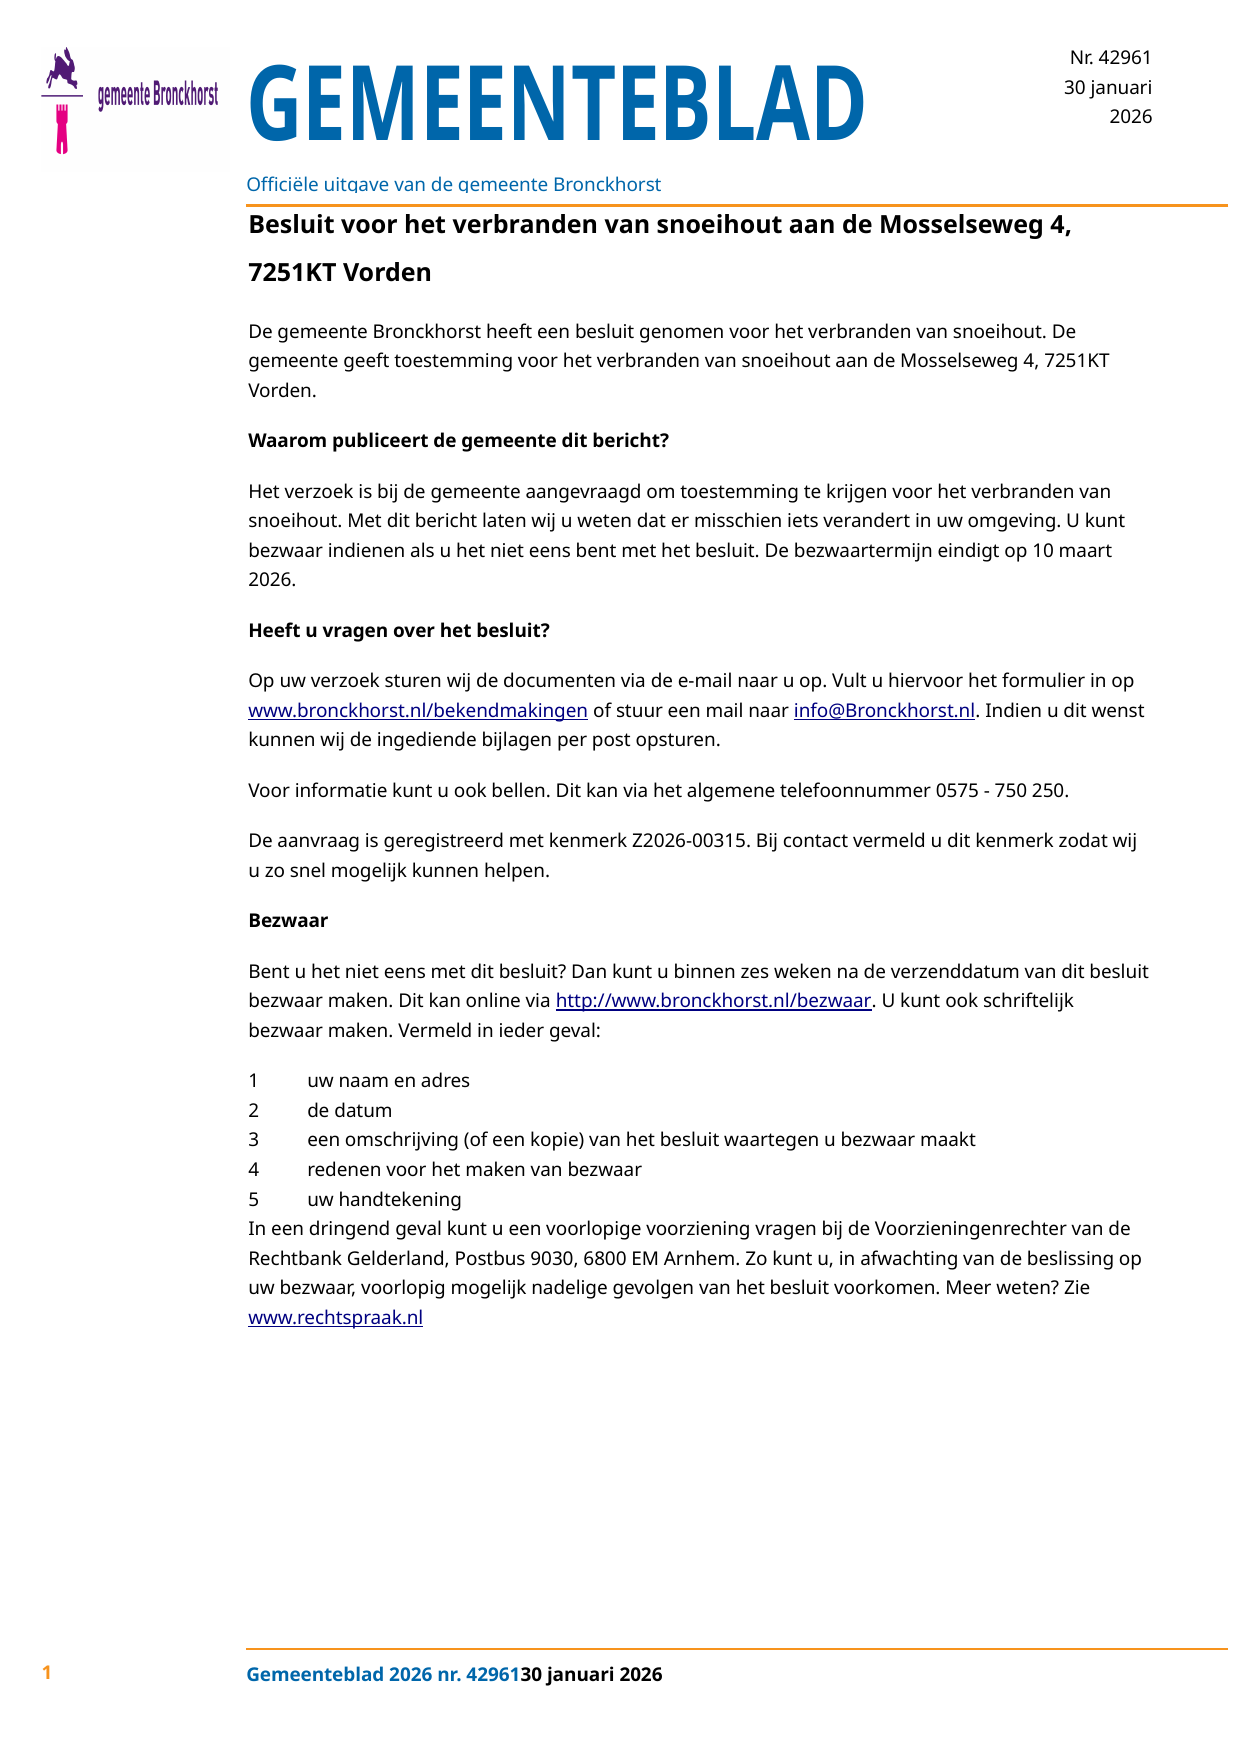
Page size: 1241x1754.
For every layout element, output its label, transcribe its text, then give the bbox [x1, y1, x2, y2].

text Het verzoek is bij de gemeente aangevraagd om toestemming te krijgen voor het verbranden van snoeihout. Met dit bericht laten wij u weten dat er misschien iets verandert in uw omgeving. U kunt bezwaar indienen als u het niet eens bent met het besluit. De bezwaartermijn eindigt op 10 maart 2026. [248, 478, 1152, 592]
text Waarom publiceert de gemeente dit bericht? [248, 427, 1152, 453]
text Bent u het niet eens met dit besluit? Dan kunt u binnen zes weken na de verzenddatum van dit besluit bezwaar maken. Dit kan online via http://www.bronckhorst.nl/bezwaar. U kunt ook schriftelijk bezwaar maken. Vermeld in ieder geval: [248, 958, 1152, 1043]
text Besluit voor het verbranden van snoeihout aan de Mosselseweg 4, 7251KT Vorden [248, 207, 1152, 288]
list uw naam en adres [248, 1067, 1152, 1093]
picture [41, 47, 231, 172]
list de datum [248, 1097, 1152, 1123]
text Heeft u vragen over het besluit? [248, 617, 1152, 643]
text Voor informatie kunt u ook bellen. Dit kan via het algemene telefoonnummer 0575 - 750 250. [248, 777, 1152, 803]
text Op uw verzoek sturen wij de documenten via de e-mail naar u op. Vult u hiervoor het formulier in op www.bronckhorst.nl/bekendmakingen of stuur een mail naar info@Bronckhorst.nl. Indien u dit wenst kunnen wij de ingediende bijlagen per post opsturen. [248, 667, 1152, 752]
text In een dringend geval kunt u een voorlopige voorziening vragen bij de Voorzieningenrechter van de Rechtbank Gelderland, Postbus 9030, 6800 EM Arnhem. Zo kunt u, in afwachting van de beslissing op uw bezwaar, voorlopig mogelijk nadelige gevolgen van het besluit voorkomen. Meer weten? Zie www.rechtspraak.nl [248, 1215, 1152, 1330]
list uw handtekening [248, 1186, 1152, 1212]
list redenen voor het maken van bezwaar [248, 1156, 1152, 1182]
text Bezwaar [248, 907, 1152, 933]
text De gemeente Bronckhorst heeft een besluit genomen voor het verbranden van snoeihout. De gemeente geeft toestemming voor het verbranden van snoeihout aan de Mosselseweg 4, 7251KT Vorden. [248, 318, 1152, 403]
list een omschrijving (of een kopie) van het besluit waartegen u bezwaar maakt [248, 1127, 1152, 1152]
text De aanvraag is geregistreerd met kenmerk Z2026-00315. Bij contact vermeld u dit kenmerk zodat wij u zo snel mogelijk kunnen helpen. [248, 827, 1152, 883]
